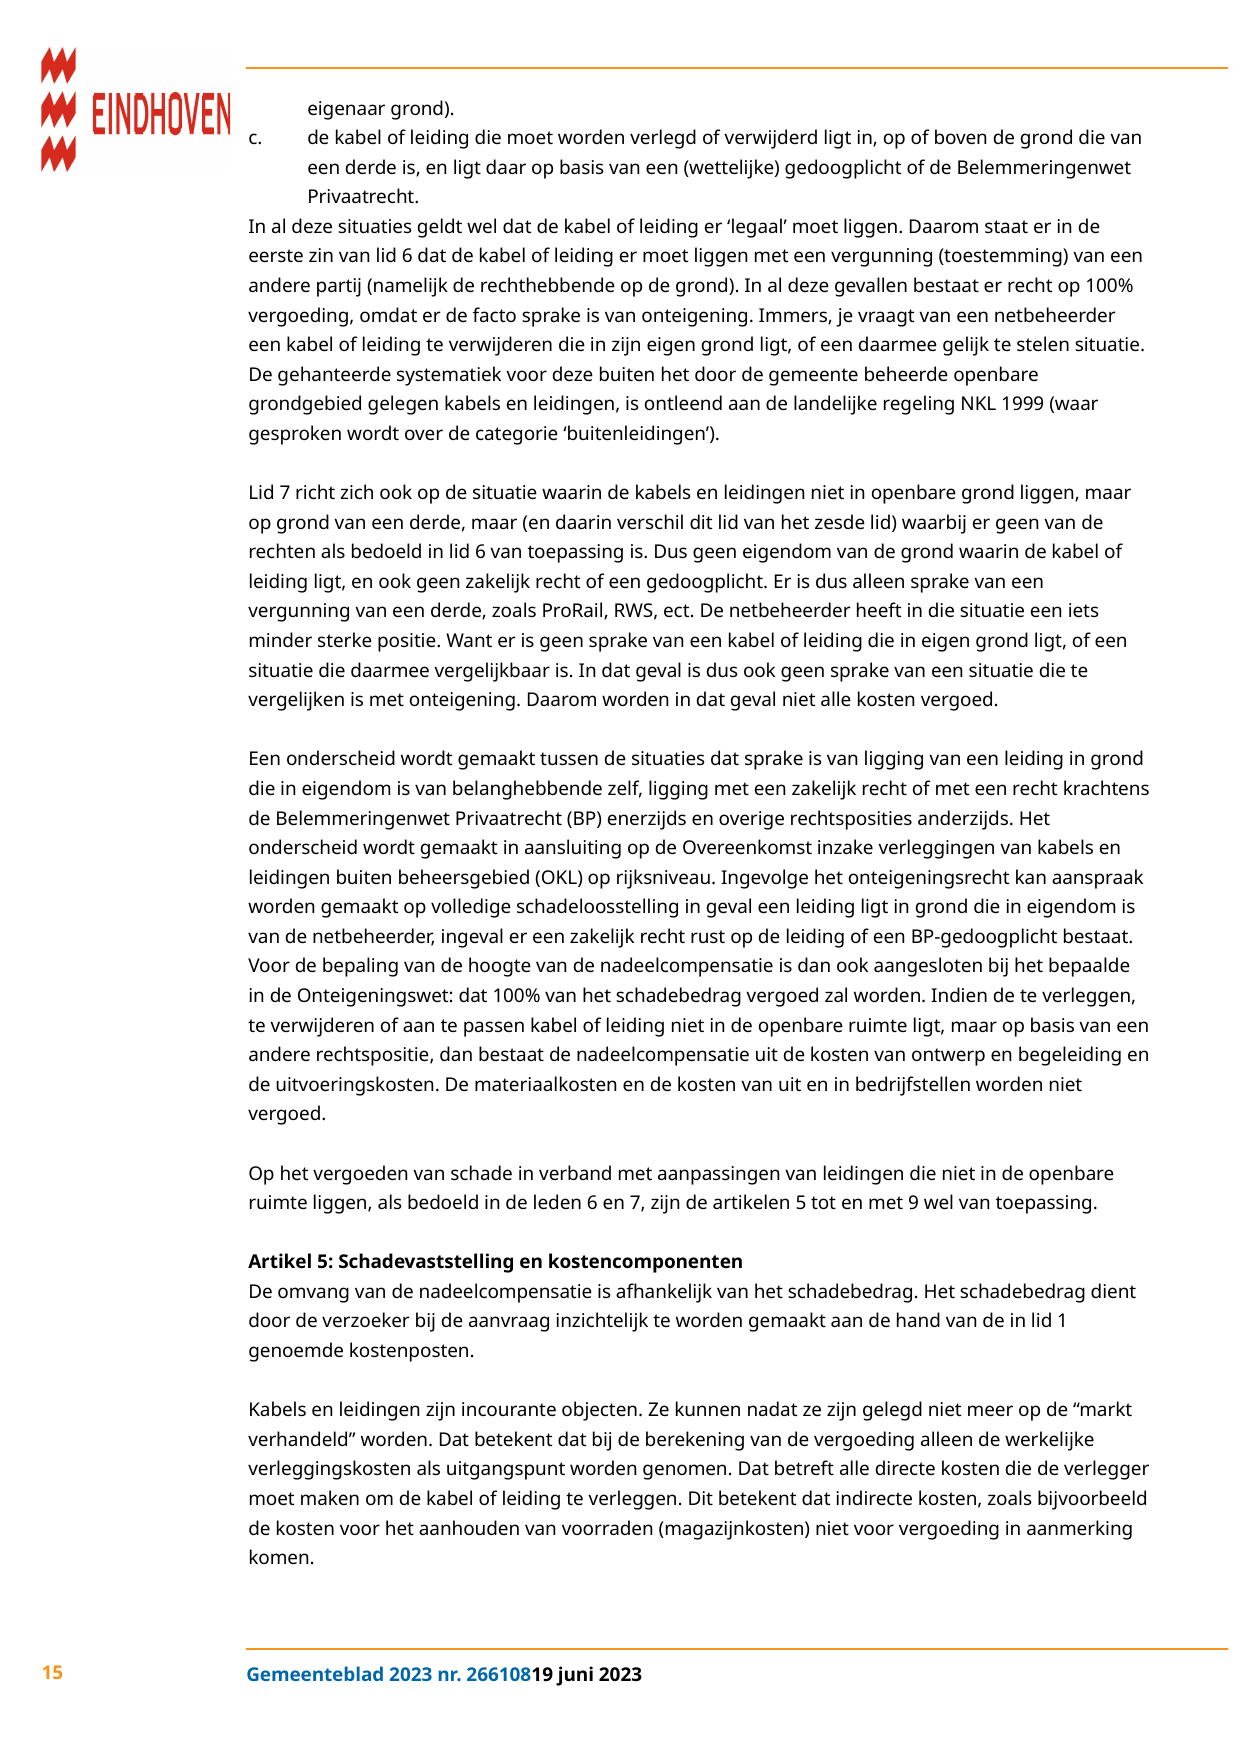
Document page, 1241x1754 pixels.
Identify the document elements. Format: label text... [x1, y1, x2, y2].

text Op het vergoeden van schade in verband met aanpassingen van leidingen die niet in de openbare ruimte liggen, als bedoeld in de leden 6 en 7, zijn de artikelen 5 tot en met 9 wel van toepassing. [248, 1160, 1152, 1215]
list eigenaar grond). [248, 95, 1152, 121]
text Lid 7 richt zich ook op de situatie waarin de kabels en leidingen niet in openbare grond liggen, maar op grond van een derde, maar (en daarin verschil dit lid van het zesde lid) waarbij er geen van de rechten als bedoeld in lid 6 van toepassing is. Dus geen eigendom van de grond waarin de kabel of leiding ligt, en ook geen zakelijk recht of een gedoogplicht. Er is dus alleen sprake van een vergunning van een derde, zoals ProRail, RWS, ect. De netbeheerder heeft in die situatie een iets minder sterke positie. Want er is geen sprake van een kabel of leiding die in eigen grond ligt, of een situatie die daarmee vergelijkbaar is. In dat geval is dus ook geen sprake van een situatie die te vergelijken is met onteigening. Daarom worden in dat geval niet alle kosten vergoed. [248, 479, 1152, 712]
list de kabel of leiding die moet worden verlegd of verwijderd ligt in, op of boven de grond die van een derde is, en ligt daar op basis van een (wettelijke) gedoogplicht of de Belemmeringenwet Privaatrecht. [248, 124, 1152, 209]
text Kabels en leidingen zijn incourante objecten. Ze kunnen nadat ze zijn gelegd niet meer op de “markt verhandeld” worden. Dat betekent dat bij de berekening van de vergoeding alleen de werkelijke verleggingskosten als uitgangspunt worden genomen. Dat betreft alle directe kosten die de verlegger moet maken om de kabel of leiding te verleggen. Dit betekent dat indirecte kosten, zoals bijvoorbeeld de kosten voor het aanhouden van voorraden (magazijnkosten) niet voor vergoeding in aanmerking komen. [248, 1396, 1152, 1570]
text Een onderscheid wordt gemaakt tussen de situaties dat sprake is van ligging van een leiding in grond die in eigendom is van belanghebbende zelf, ligging met een zakelijk recht of met een recht krachtens de Belemmeringenwet Privaatrecht (BP) enerzijds en overige rechtsposities anderzijds. Het onderscheid wordt gemaakt in aansluiting op de Overeenkomst inzake verleggingen van kabels en leidingen buiten beheersgebied (OKL) op rijksniveau. Ingevolge het onteigeningsrecht kan aanspraak worden gemaakt op volledige schadeloosstelling in geval een leiding ligt in grond die in eigendom is van de netbeheerder, ingeval er een zakelijk recht rust op de leiding of een BP-gedoogplicht bestaat. Voor de bepaling van de hoogte van de nadeelcompensatie is dan ook aangesloten bij het bepaalde in de Onteigeningswet: dat 100% van het schadebedrag vergoed zal worden. Indien de te verleggen, te verwijderen of aan te passen kabel of leiding niet in de openbare ruimte ligt, maar op basis van een andere rechtspositie, dan bestaat de nadeelcompensatie uit de kosten van ontwerp en begeleiding en de uitvoeringskosten. De materiaalkosten en de kosten van uit en in bedrijfstellen worden niet vergoed. [248, 746, 1152, 1126]
picture [41, 47, 231, 172]
text In al deze situaties geldt wel dat de kabel of leiding er ‘legaal’ moet liggen. Daarom staat er in de eerste zin van lid 6 dat de kabel of leiding er moet liggen met een vergunning (toestemming) van een andere partij (namelijk de rechthebbende op de grond). In al deze gevallen bestaat er recht op 100% vergoeding, omdat er de facto sprake is van onteigening. Immers, je vraagt van een netbeheerder een kabel of leiding te verwijderen die in zijn eigen grond ligt, of een daarmee gelijk te stelen situatie. De gehanteerde systematiek voor deze buiten het door de gemeente beheerde openbare grondgebied gelegen kabels en leidingen, is ontleend aan de landelijke regeling NKL 1999 (waar gesproken wordt over de categorie ‘buitenleidingen’). [248, 213, 1152, 446]
text De omvang van de nadeelcompensatie is afhankelijk van het schadebedrag. Het schadebedrag dient door de verzoeker bij de aanvraag inzichtelijk te worden gemaakt aan de hand van de in lid 1 genoemde kostenposten. [248, 1278, 1152, 1363]
text Artikel 5: Schadevaststelling en kostencomponenten [248, 1248, 1152, 1274]
